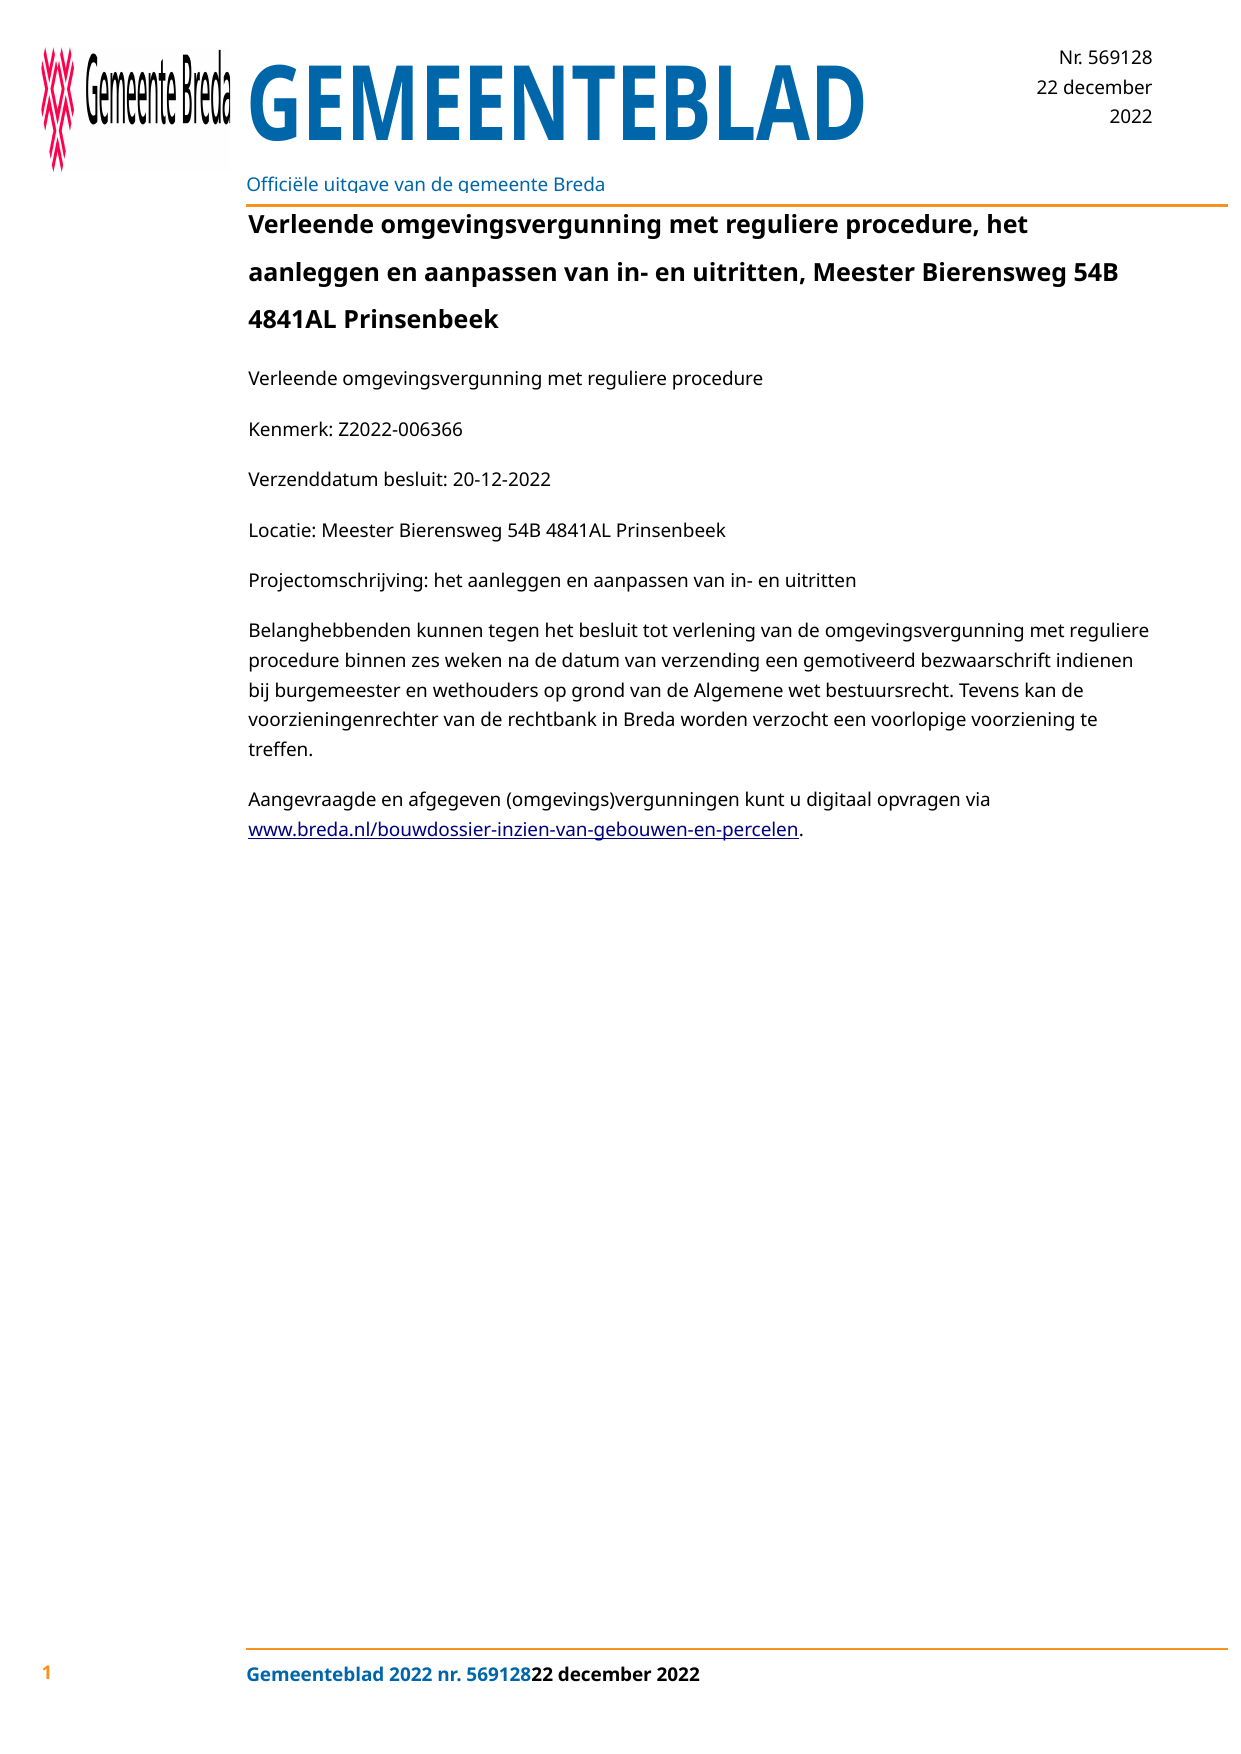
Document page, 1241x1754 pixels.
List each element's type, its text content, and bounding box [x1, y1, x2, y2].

text Belanghebbenden kunnen tegen het besluit tot verlening van de omgevingsvergunning met reguliere procedure binnen zes weken na de datum van verzending een gemotiveerd bezwaarschrift indienen bij burgemeester en wethouders op grond van de Algemene wet bestuursrecht. Tevens kan de voorzieningenrechter van de rechtbank in Breda worden verzocht een voorlopige voorziening te treffen. [248, 618, 1152, 762]
text Projectomschrijving: het aanleggen en aanpassen van in- en uitritten [248, 567, 1152, 593]
text Locatie: Meester Bierensweg 54B 4841AL Prinsenbeek [248, 517, 1152, 542]
text Verzenddatum besluit: 20-12-2022 [248, 466, 1152, 492]
text Verleende omgevingsvergunning met reguliere procedure, het aanleggen en aanpassen van in- en uitritten, Meester Bierensweg 54B 4841AL Prinsenbeek [248, 207, 1152, 336]
text Aangevraagde en afgegeven (omgevings)vergunningen kunt u digitaal opvragen via www.breda.nl/bouwdossier-inzien-van-gebouwen-en-percelen. [248, 786, 1152, 842]
text Kenmerk: Z2022-006366 [248, 416, 1152, 442]
text Verleende omgevingsvergunning met reguliere procedure [248, 366, 1152, 391]
picture [41, 47, 231, 172]
